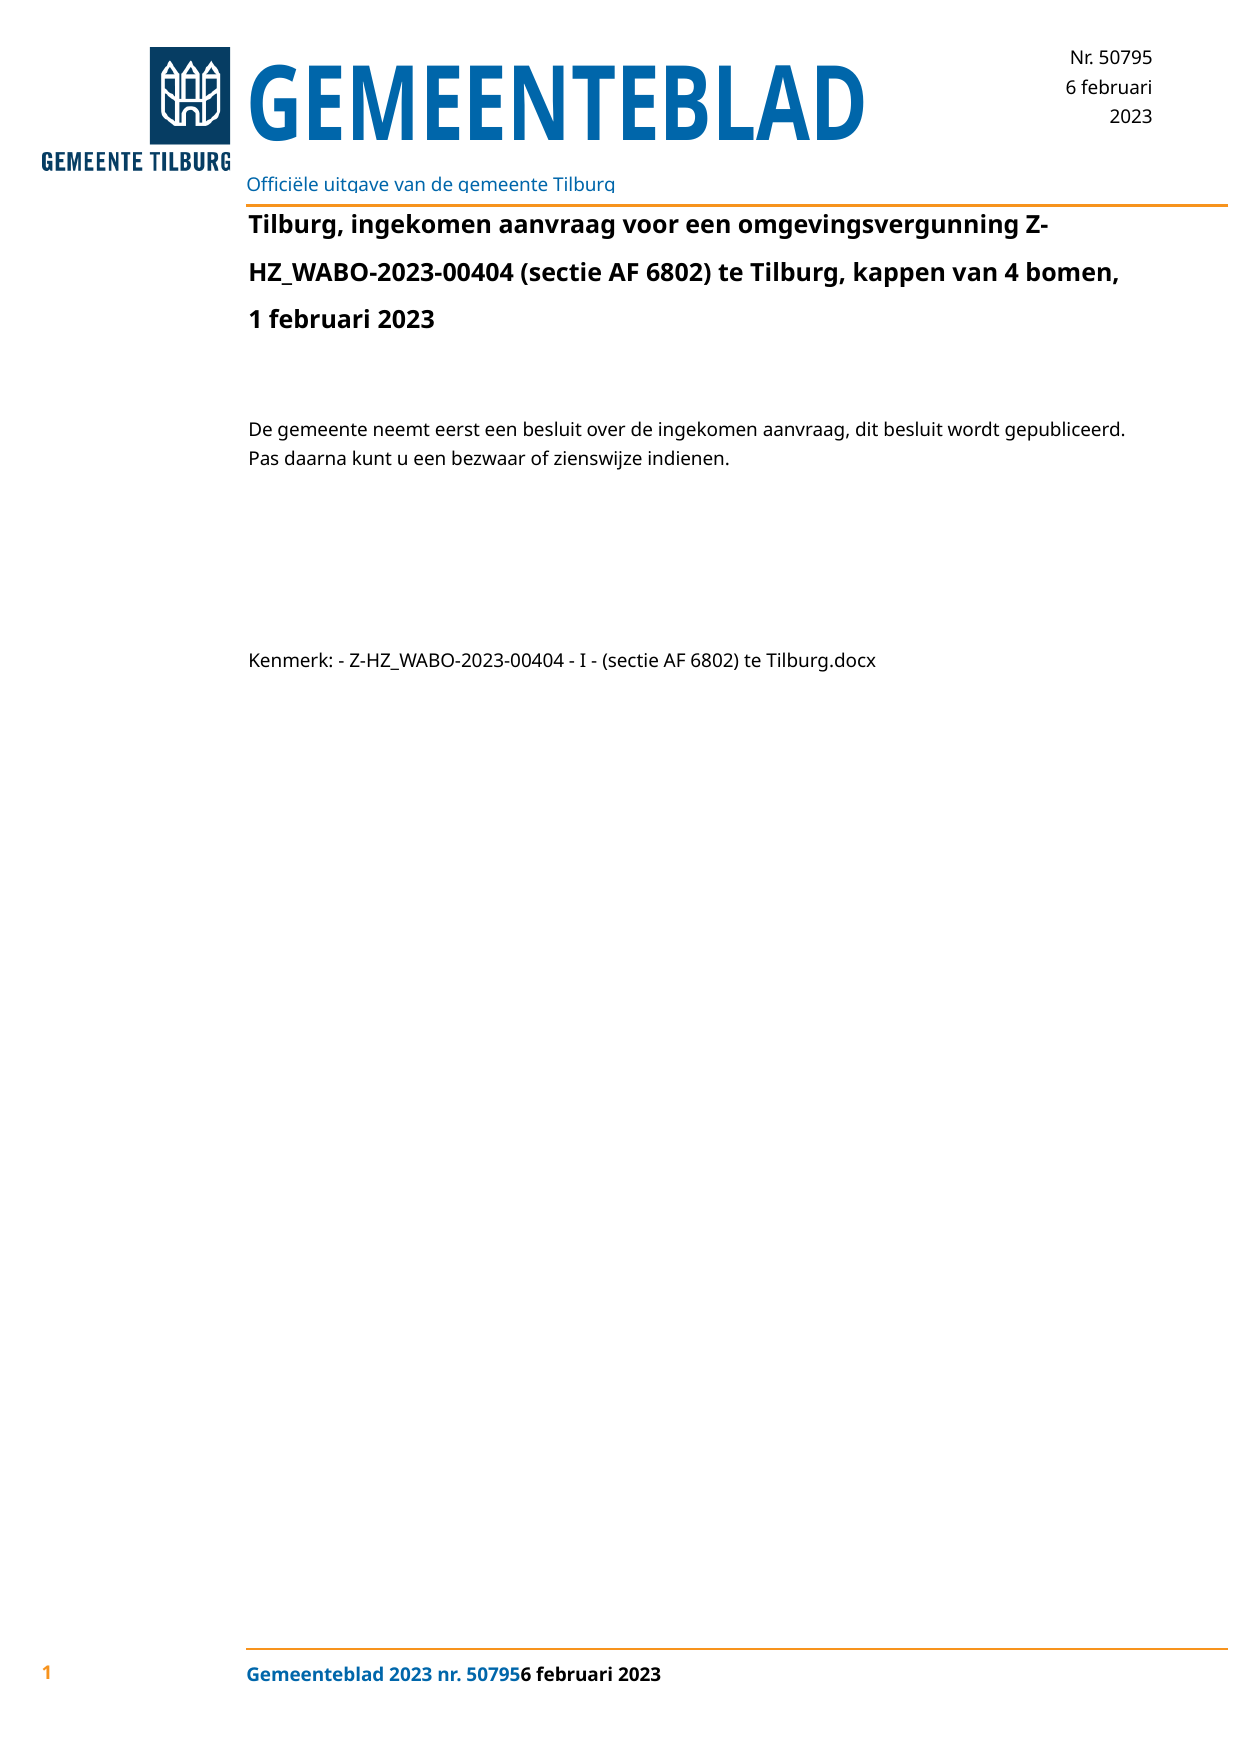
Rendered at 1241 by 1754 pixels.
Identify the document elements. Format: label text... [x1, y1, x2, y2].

text Kenmerk: - Z-HZ_WABO-2023-00404 - I - (sectie AF 6802) te Tilburg.docx [248, 647, 1152, 673]
picture [41, 47, 231, 172]
text Tilburg, ingekomen aanvraag voor een omgevingsvergunning Z-HZ_WABO-2023-00404 (sectie AF 6802) te Tilburg, kappen van 4 bomen, 1 februari 2023 [248, 207, 1152, 336]
text De gemeente neemt eerst een besluit over de ingekomen aanvraag, dit besluit wordt gepubliceerd. Pas daarna kunt u een bezwaar of zienswijze indienen. [248, 416, 1152, 471]
